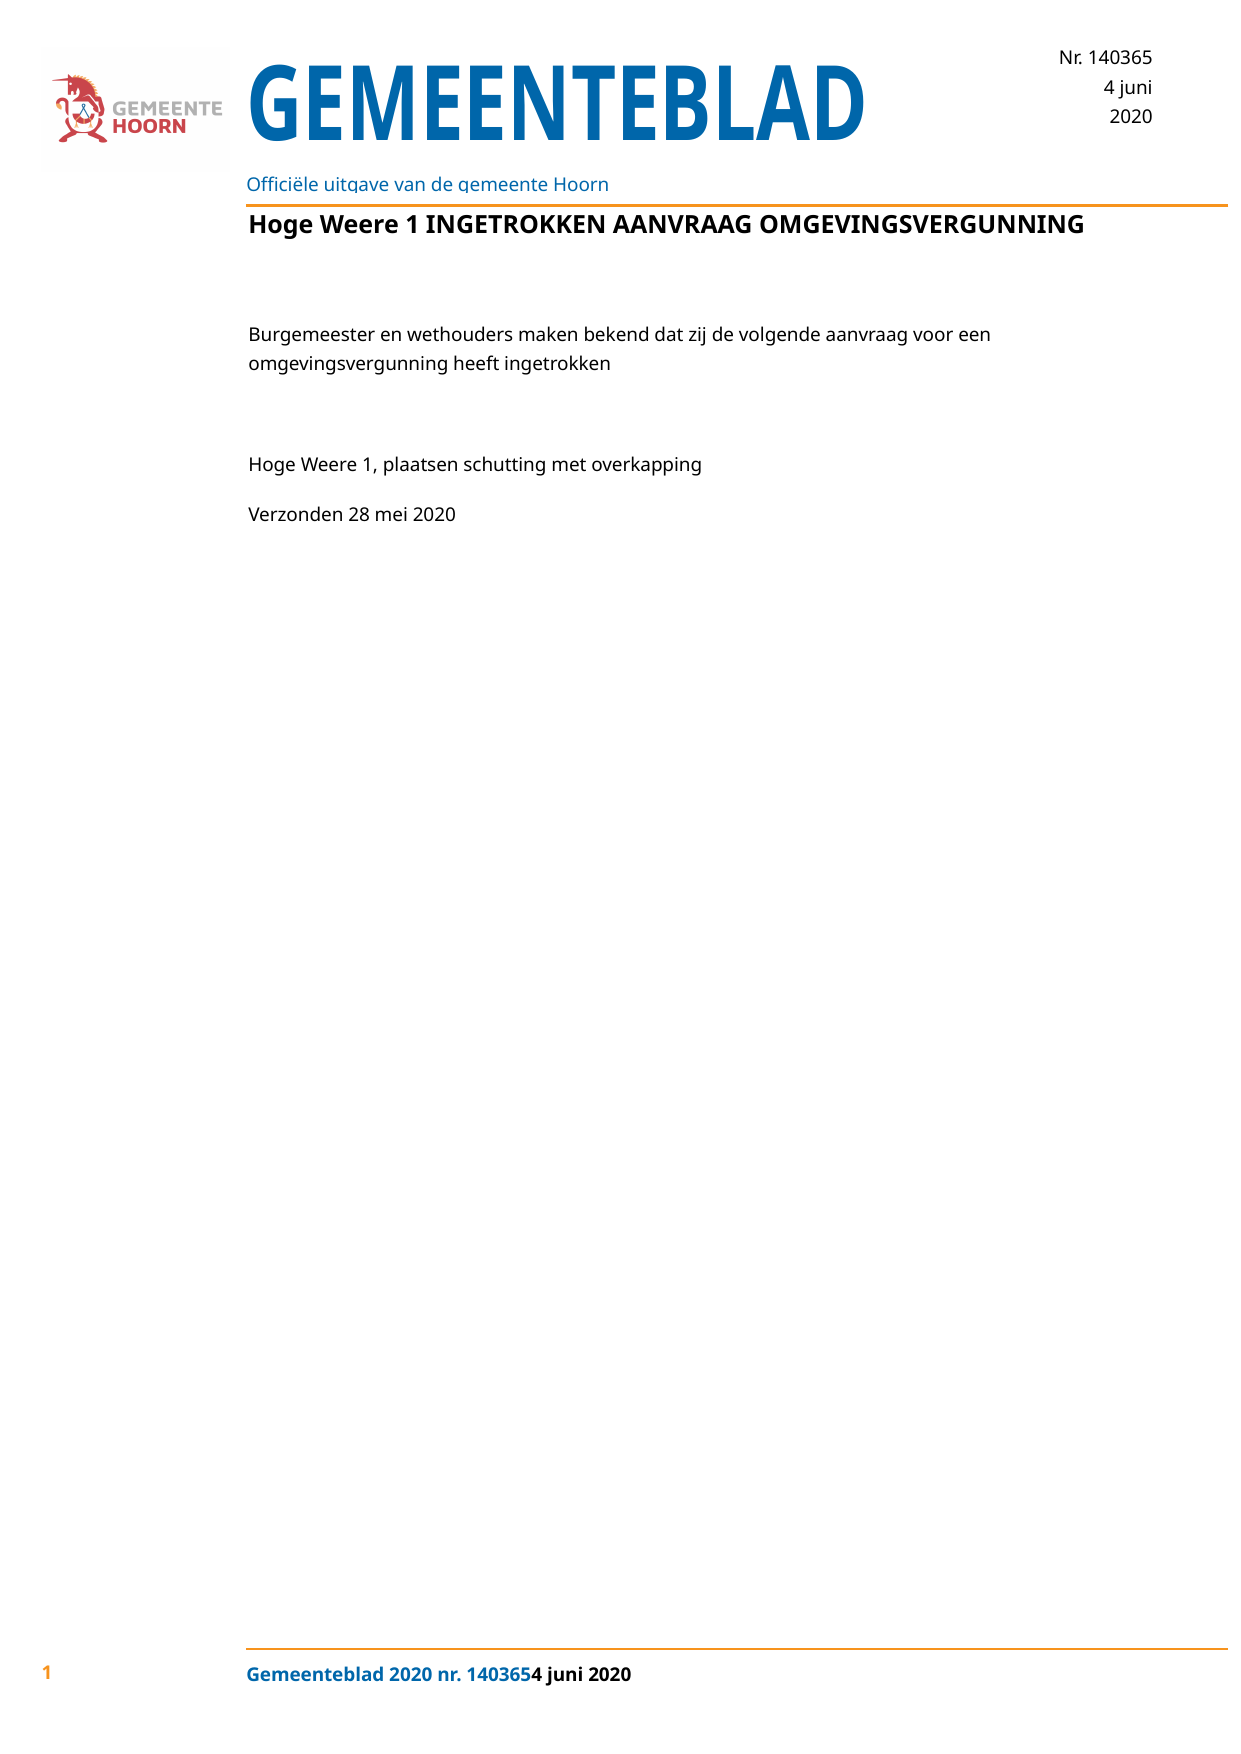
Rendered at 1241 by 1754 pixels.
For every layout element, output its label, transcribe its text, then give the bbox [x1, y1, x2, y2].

text Verzonden 28 mei 2020 [248, 502, 1152, 527]
picture [41, 47, 231, 172]
text Hoge Weere 1, plaatsen schutting met overkapping [248, 451, 1152, 477]
text Hoge Weere 1 INGETROKKEN AANVRAAG OMGEVINGSVERGUNNING [248, 207, 1152, 241]
text Burgemeester en wethouders maken bekend dat zij de volgende aanvraag voor een omgevingsvergunning heeft ingetrokken [248, 321, 1152, 376]
